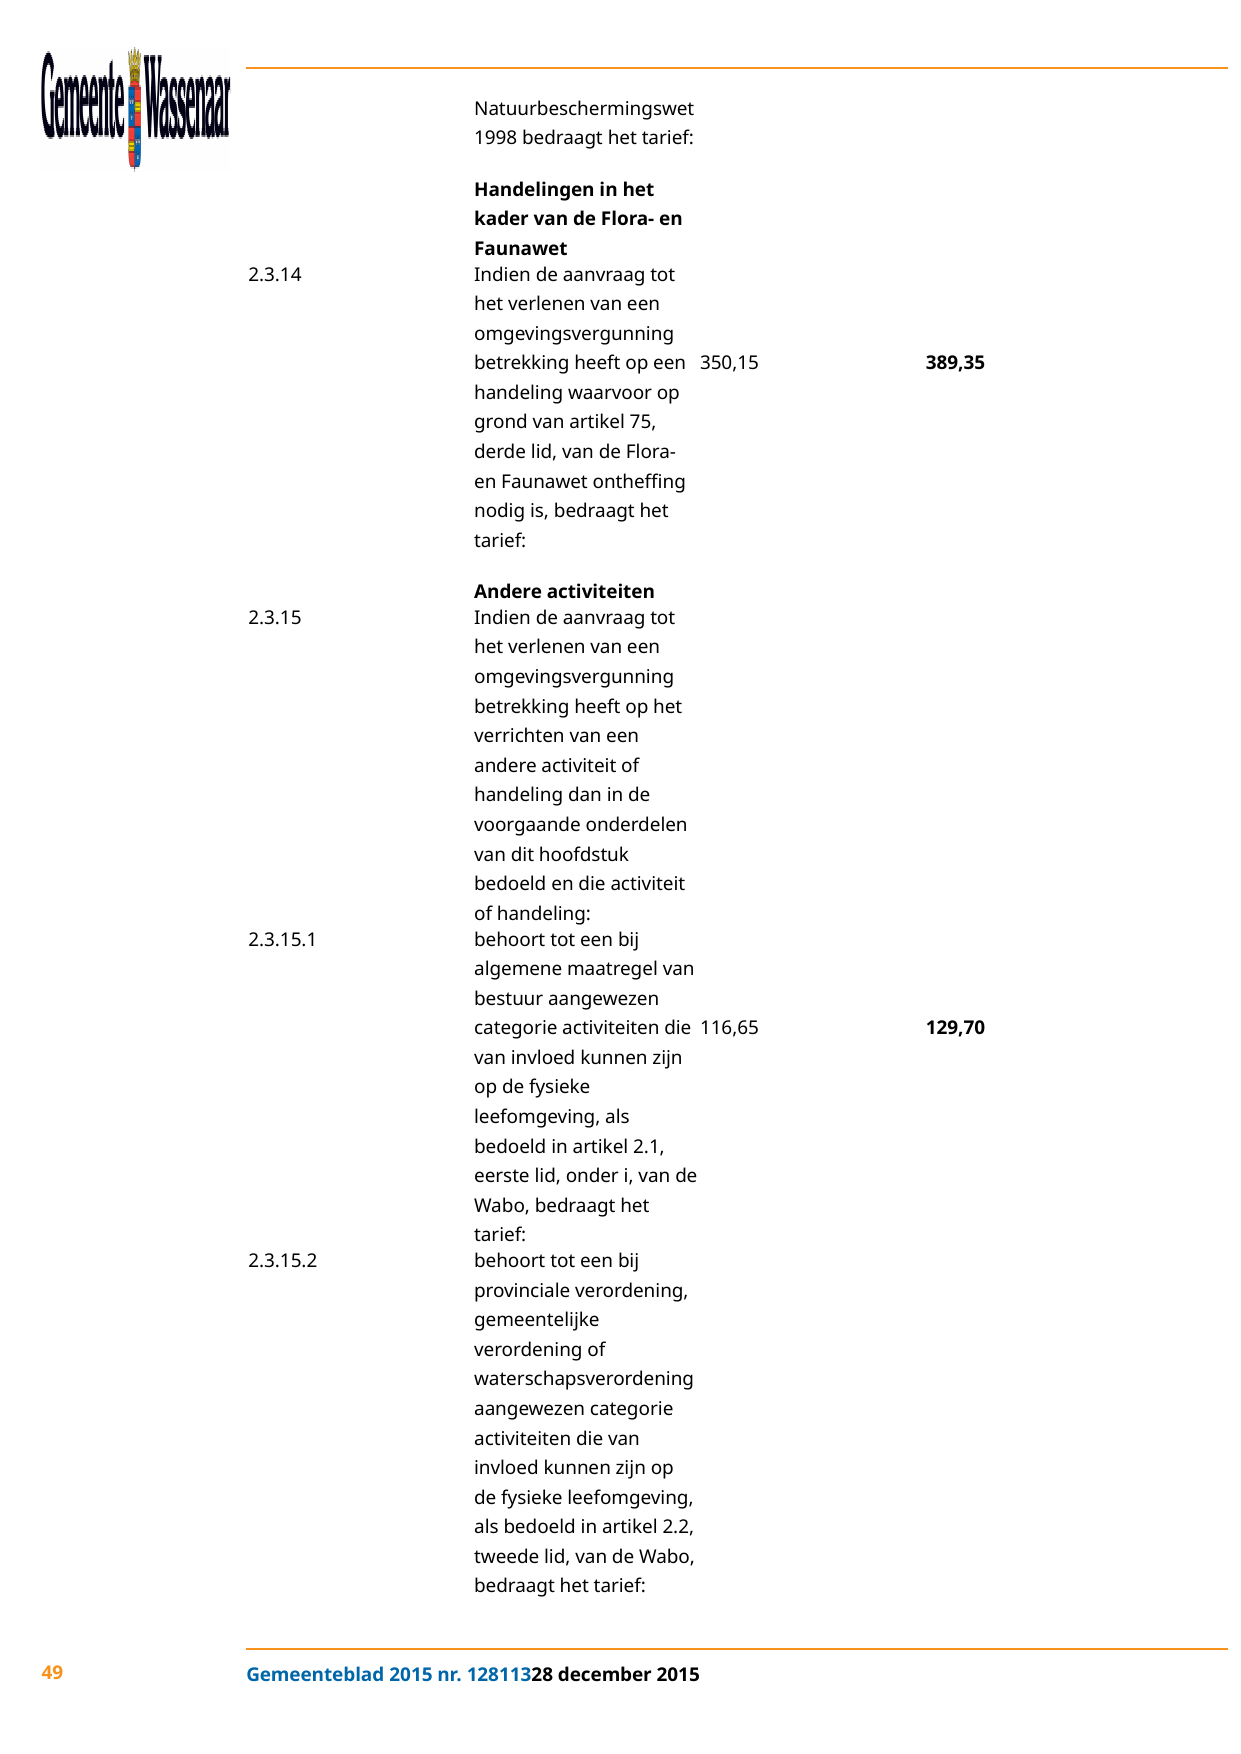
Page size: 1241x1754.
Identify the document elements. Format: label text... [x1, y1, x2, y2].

table_cell [248, 176, 474, 261]
table_cell 116,65 [700, 926, 926, 1247]
table_cell [474, 553, 700, 578]
table_cell 389,35 [926, 261, 1152, 553]
table_cell [926, 604, 1152, 926]
table_cell [926, 579, 1152, 604]
table_cell Indien de aanvraag tot het verlenen van een omgevingsvergunning betrekking heeft op een handeling waarvoor op grond van artikel 75, derde lid, van de Flora- en Faunawet ontheffing nodig is, bedraagt het tarief: [474, 261, 700, 553]
table_cell [248, 95, 474, 150]
table_cell 2.3.15.2 [248, 1247, 474, 1598]
table_cell 2.3.14 [248, 261, 474, 553]
table_cell [926, 553, 1152, 578]
table_cell behoort tot een bij provinciale verordening, gemeentelijke verordening of waterschapsverordening aangewezen categorie activiteiten die van invloed kunnen zijn op de fysieke leefomgeving, als bedoeld in artikel 2.2, tweede lid, van de Wabo, bedraagt het tarief: [474, 1247, 700, 1598]
table_cell [926, 95, 1152, 150]
table_cell Andere activiteiten [474, 579, 700, 604]
table_cell Handelingen in het kader van de Flora- en Faunawet [474, 176, 700, 261]
picture [41, 47, 231, 172]
table_cell [474, 150, 700, 176]
table_cell [700, 604, 926, 926]
table_cell [926, 150, 1152, 176]
table_cell [926, 176, 1152, 261]
table_cell 129,70 [926, 926, 1152, 1247]
table_cell Indien de aanvraag tot het verlenen van een omgevingsvergunning betrekking heeft op het verrichten van een andere activiteit of handeling dan in de voorgaande onderdelen van dit hoofdstuk bedoeld en die activiteit of handeling: [474, 604, 700, 926]
table_cell 2.3.15 [248, 604, 474, 926]
table_cell [248, 150, 474, 176]
table_cell [700, 1247, 926, 1598]
table_cell [700, 553, 926, 578]
table_cell [700, 579, 926, 604]
table_cell [700, 176, 926, 261]
table_cell [700, 95, 926, 150]
table_cell [248, 579, 474, 604]
table_cell behoort tot een bij algemene maatregel van bestuur aangewezen categorie activiteiten die van invloed kunnen zijn op de fysieke leefomgeving, als bedoeld in artikel 2.1, eerste lid, onder i, van de Wabo, bedraagt het tarief: [474, 926, 700, 1247]
table_cell [926, 1247, 1152, 1598]
table_cell 350,15 [700, 261, 926, 553]
table_cell 2.3.15.1 [248, 926, 474, 1247]
table_cell Natuurbeschermingswet 1998 bedraagt het tarief: [474, 95, 700, 150]
table_cell [248, 553, 474, 578]
table_cell [700, 150, 926, 176]
